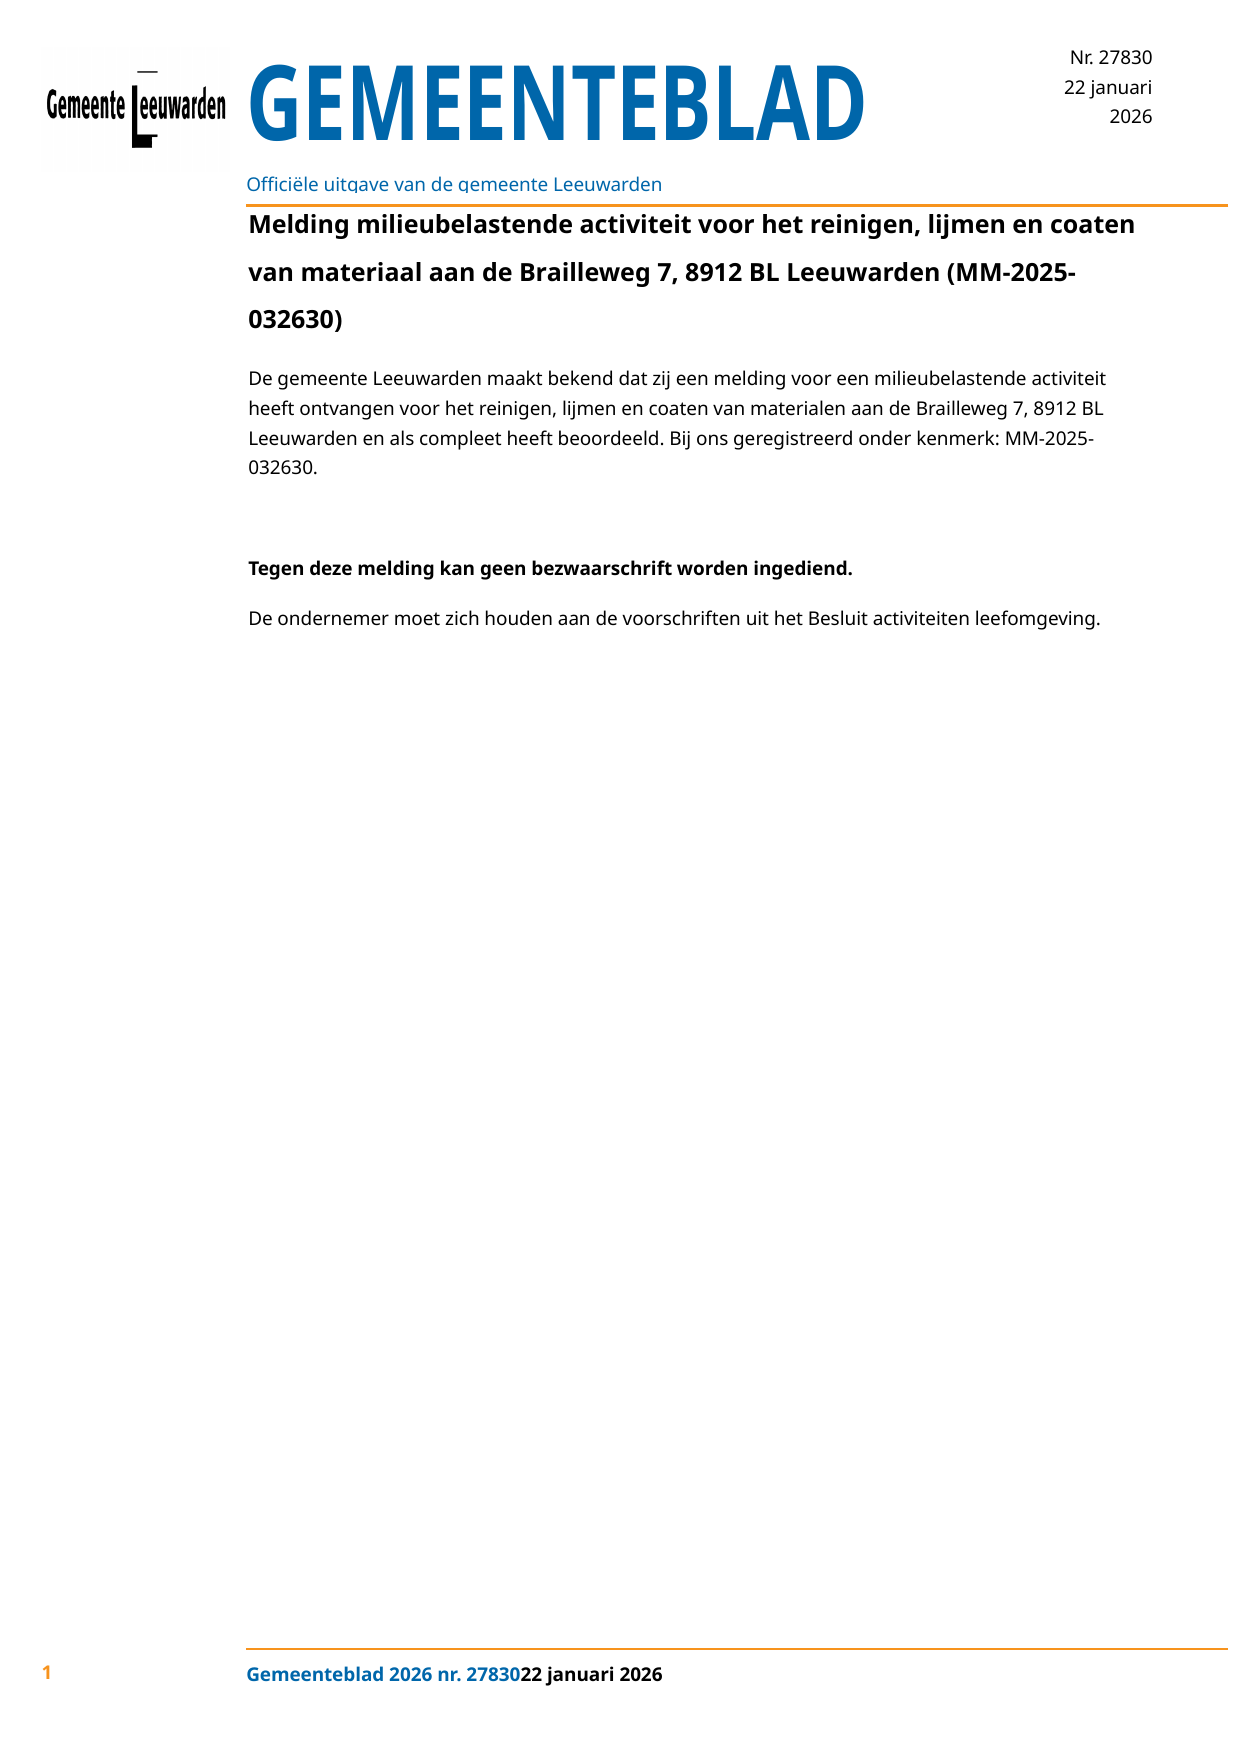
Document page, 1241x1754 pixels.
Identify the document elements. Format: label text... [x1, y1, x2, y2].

picture [41, 47, 231, 172]
text Tegen deze melding kan geen bezwaarschrift worden ingediend. [248, 555, 1152, 581]
text De gemeente Leeuwarden maakt bekend dat zij een melding voor een milieubelastende activiteit heeft ontvangen voor het reinigen, lijmen en coaten van materialen aan de Brailleweg 7, 8912 BL Leeuwarden en als compleet heeft beoordeeld. Bij ons geregistreerd onder kenmerk: MM-2025-032630. [248, 366, 1152, 480]
text De ondernemer moet zich houden aan de voorschriften uit het Besluit activiteiten leefomgeving. [248, 606, 1152, 631]
text Melding milieubelastende activiteit voor het reinigen, lijmen en coaten van materiaal aan de Brailleweg 7, 8912 BL Leeuwarden (MM-2025-032630) [248, 207, 1152, 336]
